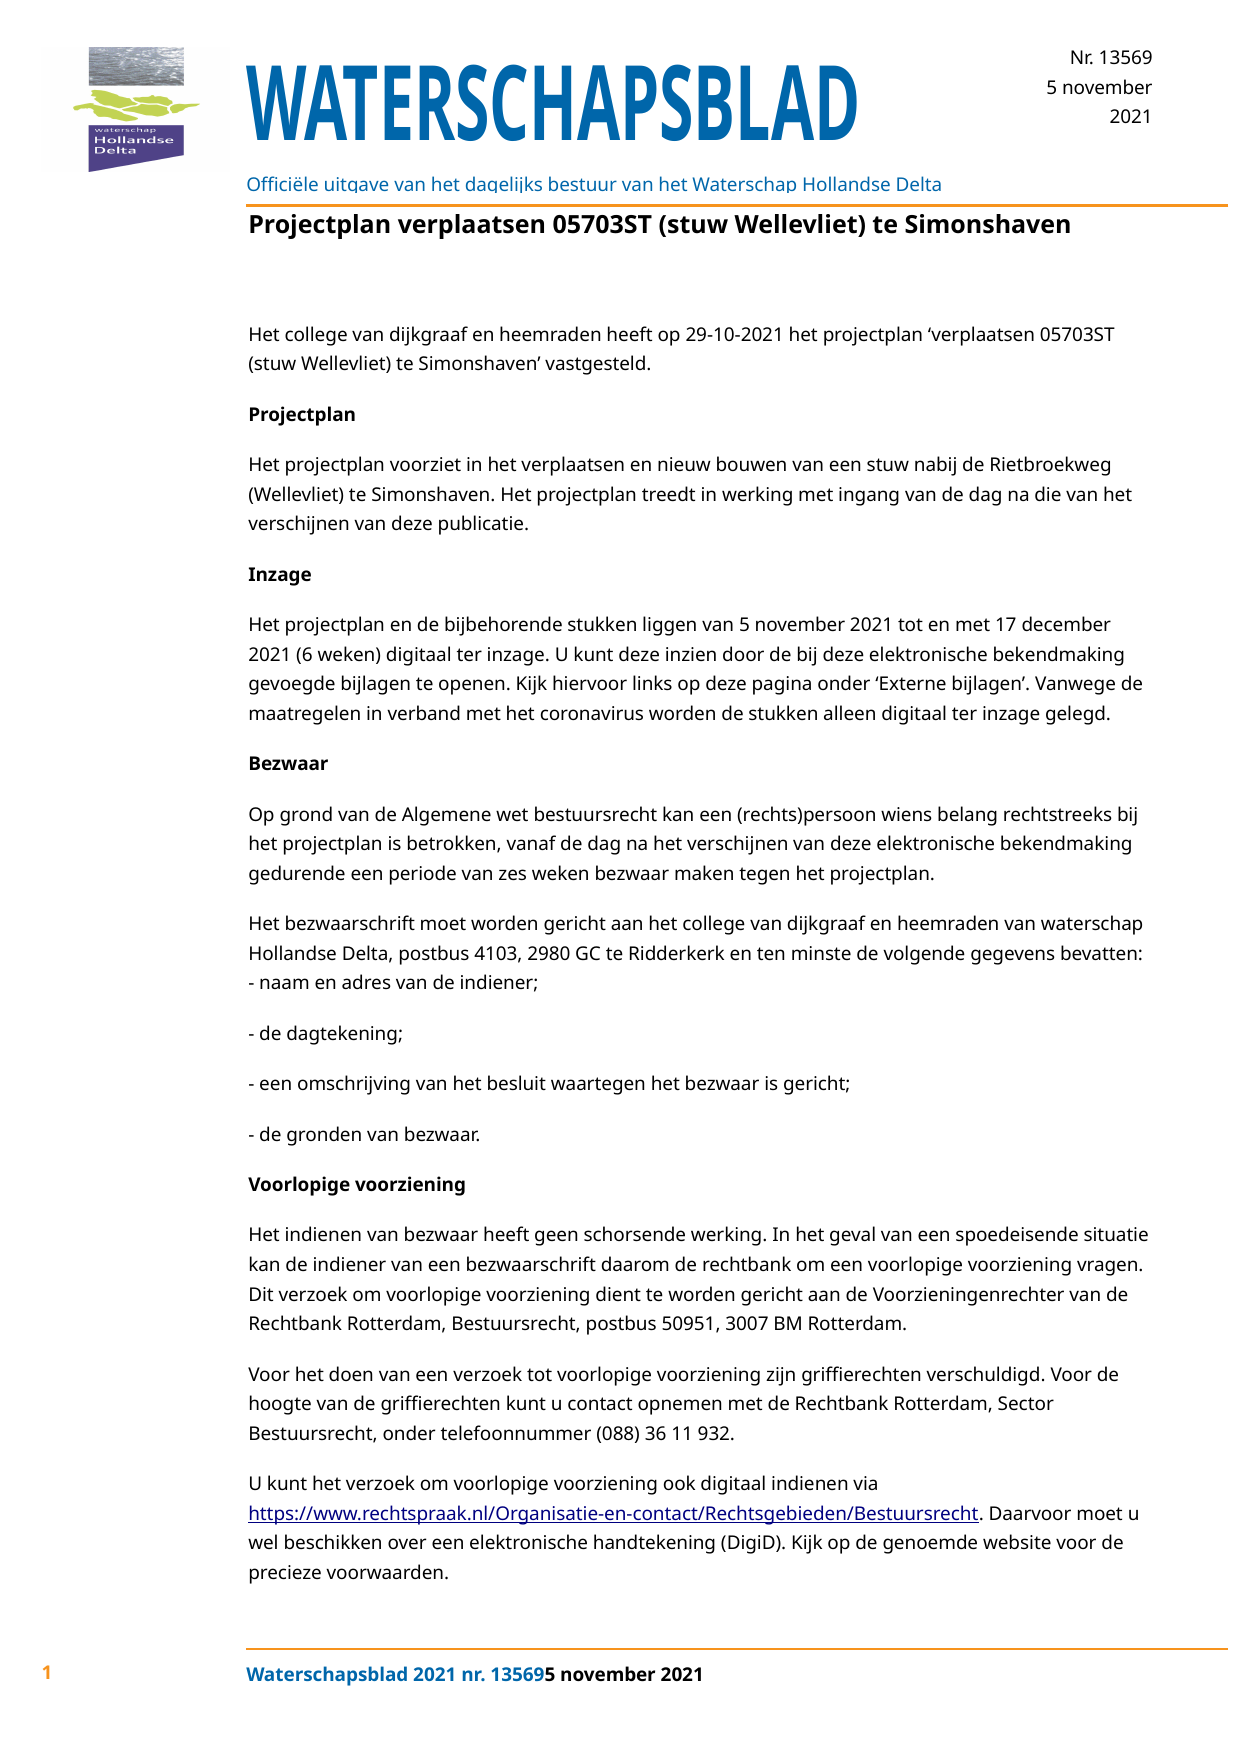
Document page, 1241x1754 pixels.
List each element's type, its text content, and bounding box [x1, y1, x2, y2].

text Op grond van de Algemene wet bestuursrecht kan een (rechts)persoon wiens belang rechtstreeks bij het projectplan is betrokken, vanaf de dag na het verschijnen van deze elektronische bekendmaking gedurende een periode van zes weken bezwaar maken tegen het projectplan. [248, 801, 1152, 886]
text Het projectplan en de bijbehorende stukken liggen van 5 november 2021 tot en met 17 december 2021 (6 weken) digitaal ter inzage. U kunt deze inzien door de bij deze elektronische bekendmaking gevoegde bijlagen te openen. Kijk hiervoor links op deze pagina onder ‘Externe bijlagen’. Vanwege de maatregelen in verband met het coronavirus worden de stukken alleen digitaal ter inzage gelegd. [248, 611, 1152, 726]
text - een omschrijving van het besluit waartegen het bezwaar is gericht; [248, 1070, 1152, 1096]
text Projectplan [248, 401, 1152, 426]
text Het college van dijkgraaf en heemraden heeft op 29-10-2021 het projectplan ‘verplaatsen 05703ST (stuw Wellevliet) te Simonshaven’ vastgesteld. [248, 321, 1152, 376]
text Het bezwaarschrift moet worden gericht aan het college van dijkgraaf en heemraden van waterschap Hollandse Delta, postbus 4103, 2980 GC te Ridderkerk en ten minste de volgende gegevens bevatten: - naam en adres van de indiener; [248, 910, 1152, 995]
text Inzage [248, 561, 1152, 586]
text U kunt het verzoek om voorlopige voorziening ook digitaal indienen via https://www.rechtspraak.nl/Organisatie-en-contact/Rechtsgebieden/Bestuursrecht. Daarvoor moet u wel beschikken over een elektronische handtekening (DigiD). Kijk op de genoemde website voor de precieze voorwaarden. [248, 1470, 1152, 1585]
text Voor het doen van een verzoek tot voorlopige voorziening zijn griffierechten verschuldigd. Voor de hoogte van de griffierechten kunt u contact opnemen met de Rechtbank Rotterdam, Sector Bestuursrecht, onder telefoonnummer (088) 36 11 932. [248, 1361, 1152, 1446]
picture [41, 47, 231, 172]
text - de dagtekening; [248, 1020, 1152, 1046]
text Het indienen van bezwaar heeft geen schorsende werking. In het geval van een spoedeisende situatie kan de indiener van een bezwaarschrift daarom de rechtbank om een voorlopige voorziening vragen. Dit verzoek om voorlopige voorziening dient te worden gericht aan de Voorzieningenrechter van de Rechtbank Rotterdam, Bestuursrecht, postbus 50951, 3007 BM Rotterdam. [248, 1222, 1152, 1336]
text Het projectplan voorziet in het verplaatsen en nieuw bouwen van een stuw nabij de Rietbroekweg (Wellevliet) te Simonshaven. Het projectplan treedt in werking met ingang van de dag na die van het verschijnen van deze publicatie. [248, 451, 1152, 536]
text Projectplan verplaatsen 05703ST (stuw Wellevliet) te Simonshaven [248, 207, 1152, 241]
text - de gronden van bezwaar. [248, 1121, 1152, 1146]
text Bezwaar [248, 750, 1152, 776]
text Voorlopige voorziening [248, 1171, 1152, 1197]
